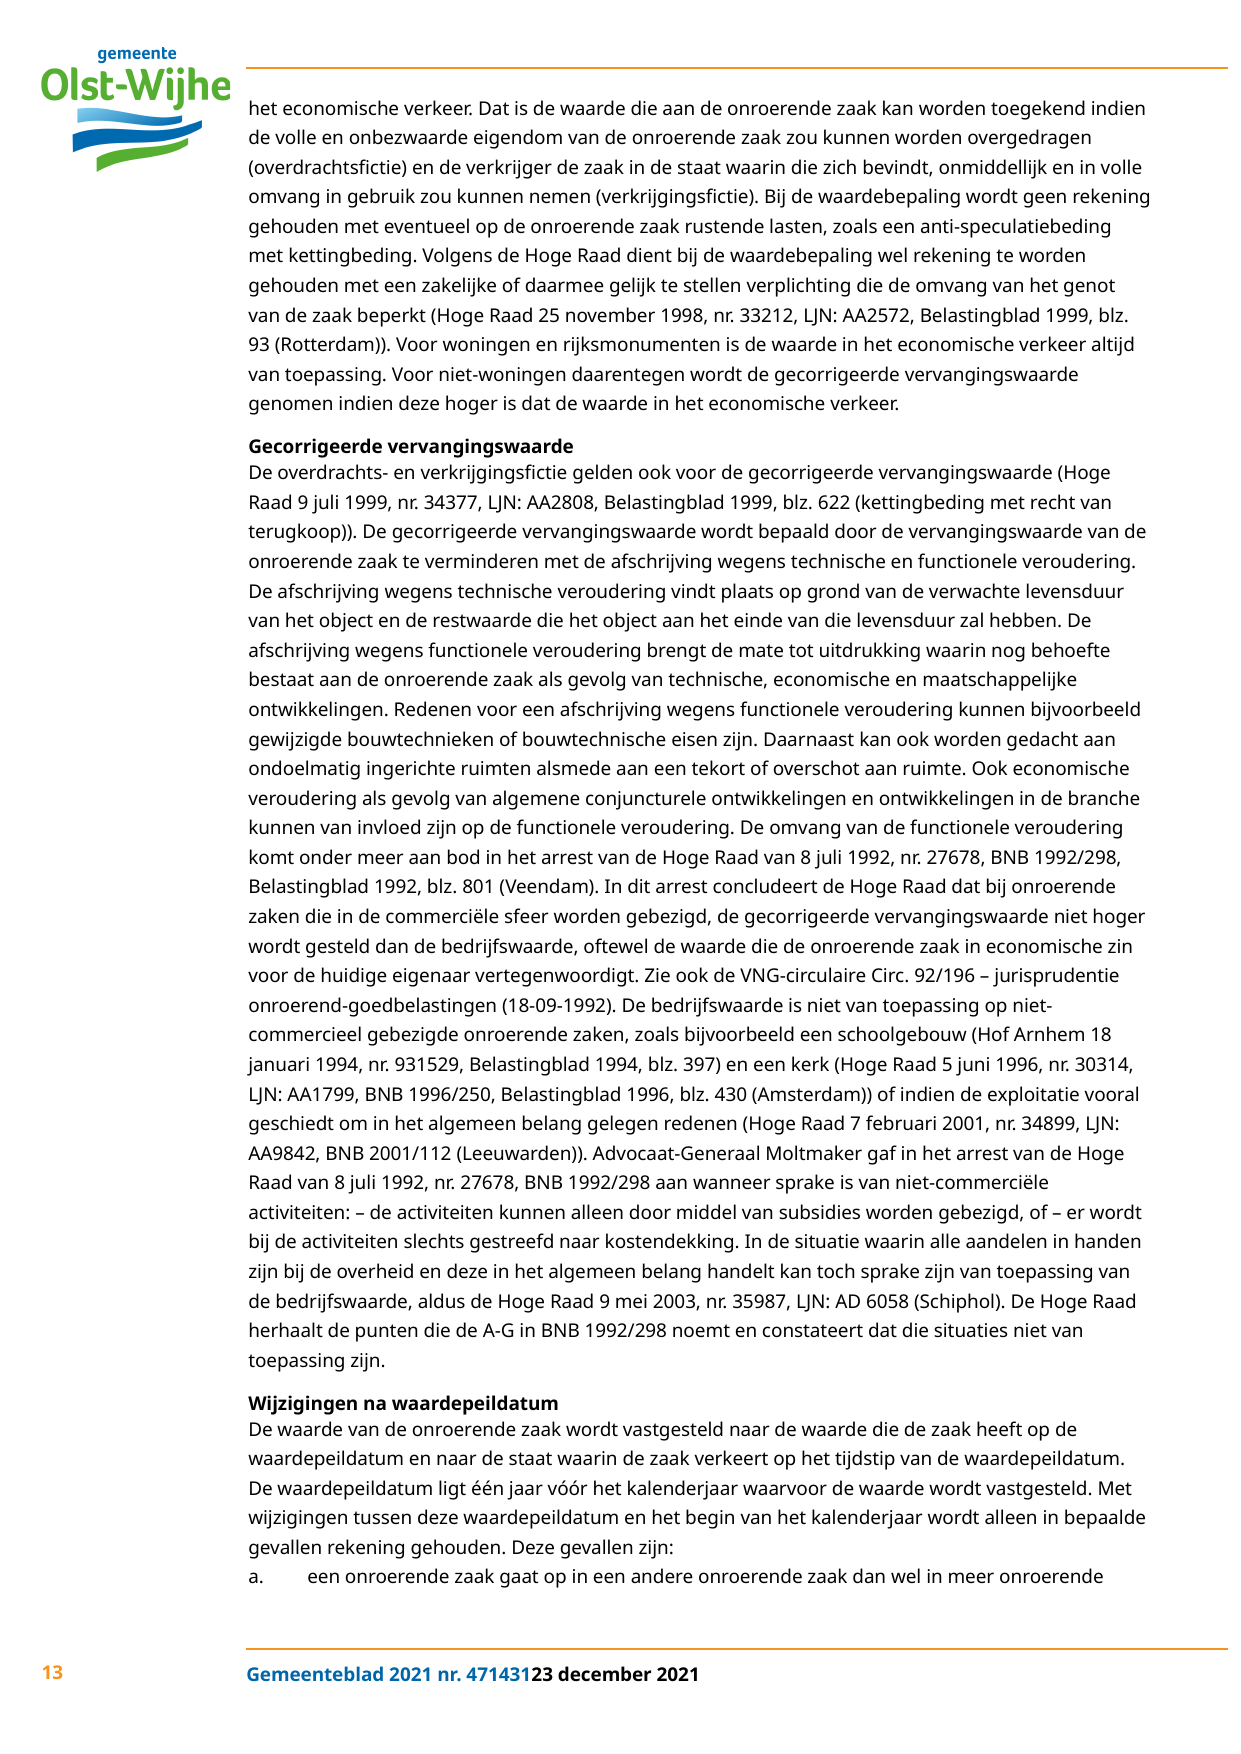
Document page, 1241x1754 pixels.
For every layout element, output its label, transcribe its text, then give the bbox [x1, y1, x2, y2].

text De waarde van de onroerende zaak wordt vastgesteld naar de waarde die de zaak heeft op de waardepeildatum en naar de staat waarin de zaak verkeert op het tijdstip van de waardepeildatum. De waardepeildatum ligt één jaar vóór het kalenderjaar waarvoor de waarde wordt vastgesteld. Met wijzigingen tussen deze waardepeildatum en het begin van het kalenderjaar wordt alleen in bepaalde gevallen rekening gehouden. Deze gevallen zijn: [248, 1416, 1152, 1560]
text het economische verkeer. Dat is de waarde die aan de onroerende zaak kan worden toegekend indien de volle en onbezwaarde eigendom van de onroerende zaak zou kunnen worden overgedragen (overdrachtsfictie) en de verkrijger de zaak in de staat waarin die zich bevindt, onmiddellijk en in volle omvang in gebruik zou kunnen nemen (verkrijgingsfictie). Bij de waardebepaling wordt geen rekening gehouden met eventueel op de onroerende zaak rustende lasten, zoals een anti-speculatiebeding met kettingbeding. Volgens de Hoge Raad dient bij de waardebepaling wel rekening te worden gehouden met een zakelijke of daarmee gelijk te stellen verplichting die de omvang van het genot van de zaak beperkt (Hoge Raad 25 november 1998, nr. 33212, LJN: AA2572, Belastingblad 1999, blz. 93 (Rotterdam)). Voor woningen en rijksmonumenten is de waarde in het economische verkeer altijd van toepassing. Voor niet-woningen daarentegen wordt de gecorrigeerde vervangingswaarde genomen indien deze hoger is dat de waarde in het economische verkeer. [248, 95, 1152, 416]
picture [41, 47, 231, 172]
text De overdrachts- en verkrijgingsfictie gelden ook voor de gecorrigeerde vervangingswaarde (Hoge Raad 9 juli 1999, nr. 34377, LJN: AA2808, Belastingblad 1999, blz. 622 (kettingbeding met recht van terugkoop)). De gecorrigeerde vervangingswaarde wordt bepaald door de vervangingswaarde van de onroerende zaak te verminderen met de afschrijving wegens technische en functionele veroudering. De afschrijving wegens technische veroudering vindt plaats op grond van de verwachte levensduur van het object en de restwaarde die het object aan het einde van die levensduur zal hebben. De afschrijving wegens functionele veroudering brengt de mate tot uitdrukking waarin nog behoefte bestaat aan de onroerende zaak als gevolg van technische, economische en maatschappelijke ontwikkelingen. Redenen voor een afschrijving wegens functionele veroudering kunnen bijvoorbeeld gewijzigde bouwtechnieken of bouwtechnische eisen zijn. Daarnaast kan ook worden gedacht aan ondoelmatig ingerichte ruimten alsmede aan een tekort of overschot aan ruimte. Ook economische veroudering als gevolg van algemene conjuncturele ontwikkelingen en ontwikkelingen in de branche kunnen van invloed zijn op de functionele veroudering. De omvang van de functionele veroudering komt onder meer aan bod in het arrest van de Hoge Raad van 8 juli 1992, nr. 27678, BNB 1992/298, Belastingblad 1992, blz. 801 (Veendam). In dit arrest concludeert de Hoge Raad dat bij onroerende zaken die in de commerciële sfeer worden gebezigd, de gecorrigeerde vervangingswaarde niet hoger wordt gesteld dan de bedrijfswaarde, oftewel de waarde die de onroerende zaak in economische zin voor de huidige eigenaar vertegenwoordigt. Zie ook de VNG-circulaire Circ. 92/196 – jurisprudentie onroerend-goedbelastingen (18-09-1992). De bedrijfswaarde is niet van toepassing op niet-commercieel gebezigde onroerende zaken, zoals bijvoorbeeld een schoolgebouw (Hof Arnhem 18 januari 1994, nr. 931529, Belastingblad 1994, blz. 397) en een kerk (Hoge Raad 5 juni 1996, nr. 30314, LJN: AA1799, BNB 1996/250, Belastingblad 1996, blz. 430 (Amsterdam)) of indien de exploitatie vooral geschiedt om in het algemeen belang gelegen redenen (Hoge Raad 7 februari 2001, nr. 34899, LJN: AA9842, BNB 2001/112 (Leeuwarden)). Advocaat-Generaal Moltmaker gaf in het arrest van de Hoge Raad van 8 juli 1992, nr. 27678, BNB 1992/298 aan wanneer sprake is van niet-commerciële activiteiten: – de activiteiten kunnen alleen door middel van subsidies worden gebezigd, of – er wordt bij de activiteiten slechts gestreefd naar kostendekking. In de situatie waarin alle aandelen in handen zijn bij de overheid en deze in het algemeen belang handelt kan toch sprake zijn van toepassing van de bedrijfswaarde, aldus de Hoge Raad 9 mei 2003, nr. 35987, LJN: AD 6058 (Schiphol). De Hoge Raad herhaalt de punten die de A-G in BNB 1992/298 noemt en constateert dat die situaties niet van toepassing zijn. [248, 459, 1152, 1373]
list een onroerende zaak gaat op in een andere onroerende zaak dan wel in meer onroerende [248, 1564, 1152, 1589]
text Wijzigingen na waardepeildatum [248, 1390, 1152, 1416]
text Gecorrigeerde vervangingswaarde [248, 434, 1152, 459]
